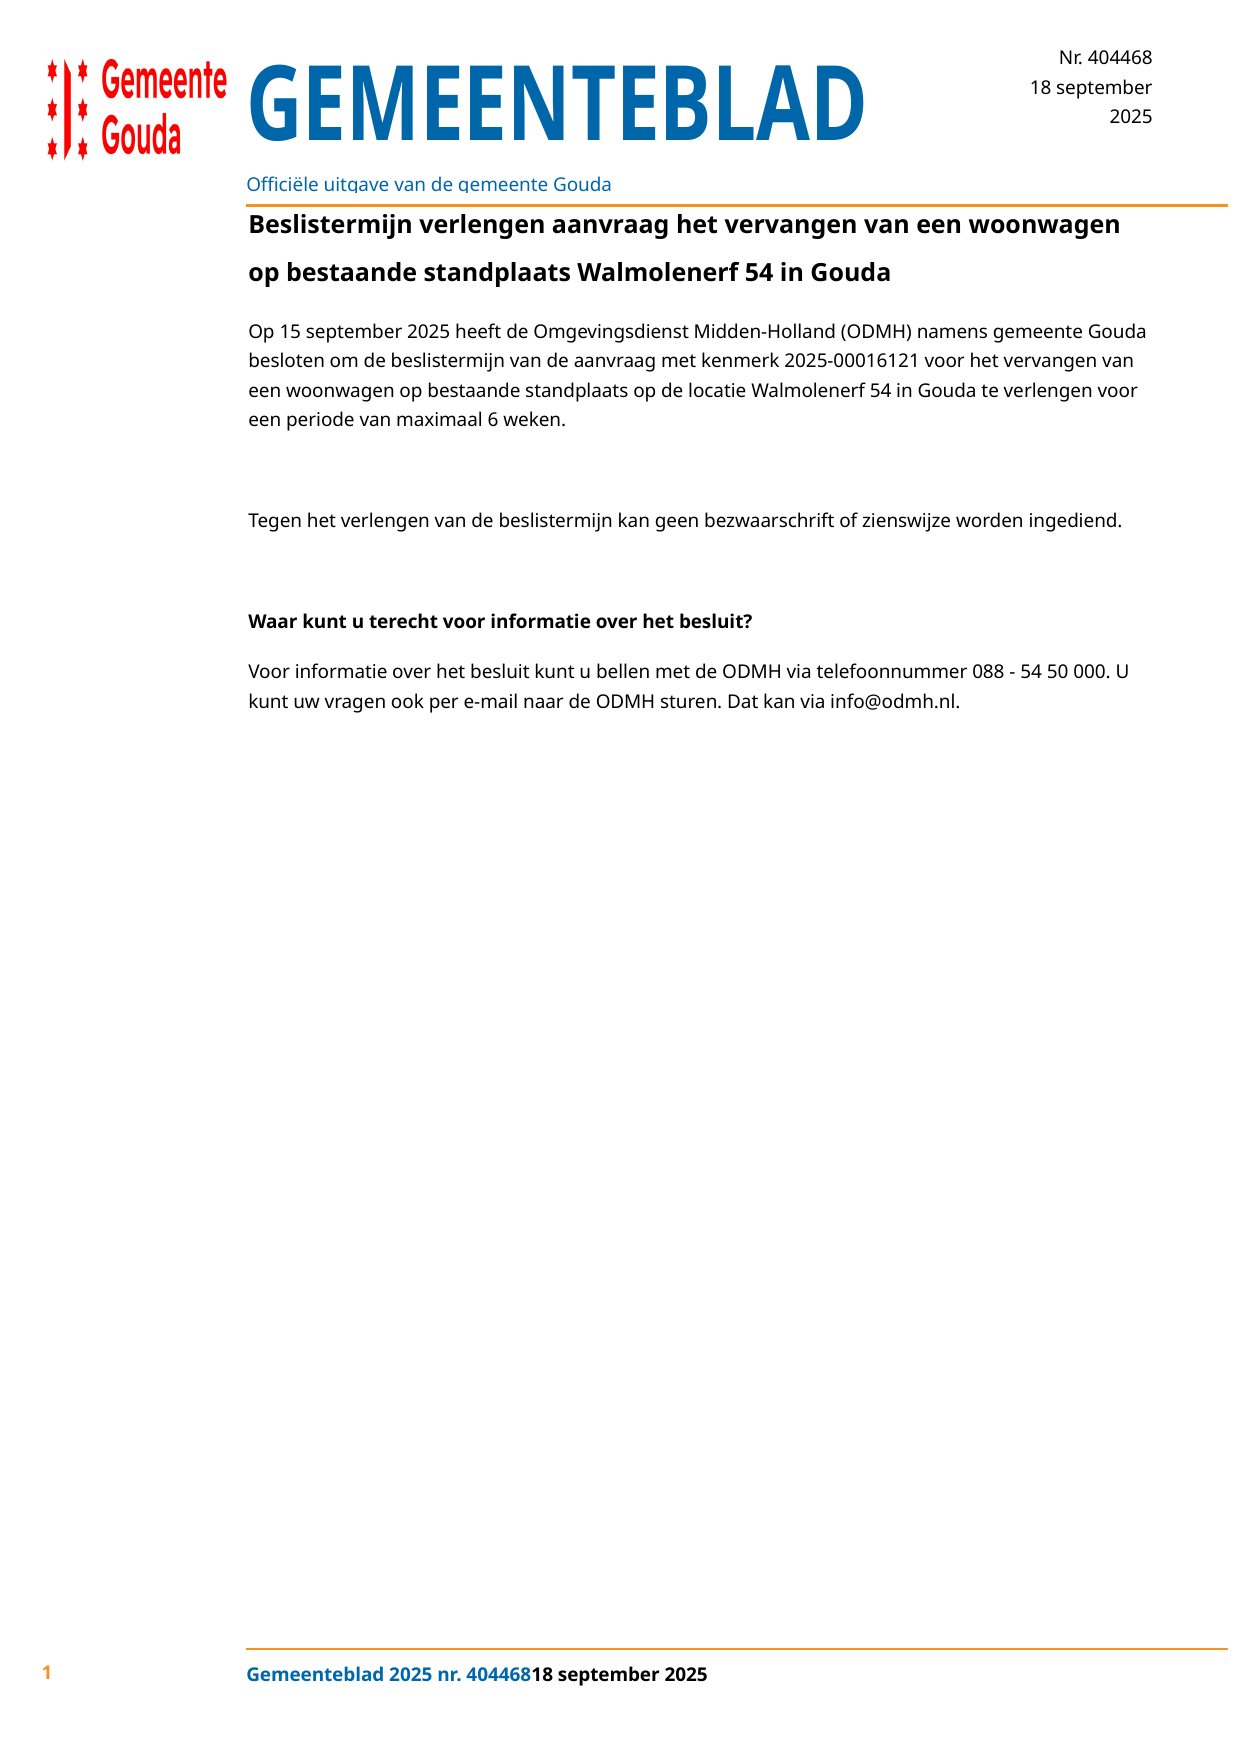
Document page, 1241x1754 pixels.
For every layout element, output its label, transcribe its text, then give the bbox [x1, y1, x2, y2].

text Op 15 september 2025 heeft de Omgevingsdienst Midden-Holland (ODMH) namens gemeente Gouda besloten om de beslistermijn van de aanvraag met kenmerk 2025-00016121 voor het vervangen van een woonwagen op bestaande standplaats op de locatie Walmolenerf 54 in Gouda te verlengen voor een periode van maximaal 6 weken. [248, 318, 1152, 432]
text Voor informatie over het besluit kunt u bellen met de ODMH via telefoonnummer 088 - 54 50 000. U kunt uw vragen ook per e-mail naar de ODMH sturen. Dat kan via info@odmh.nl. [248, 659, 1152, 714]
picture [41, 47, 231, 172]
text Tegen het verlengen van de beslistermijn kan geen bezwaarschrift of zienswijze worden ingediend. [248, 507, 1152, 533]
text Beslistermijn verlengen aanvraag het vervangen van een woonwagen op bestaande standplaats Walmolenerf 54 in Gouda [248, 207, 1152, 288]
text Waar kunt u terecht voor informatie over het besluit? [248, 608, 1152, 634]
